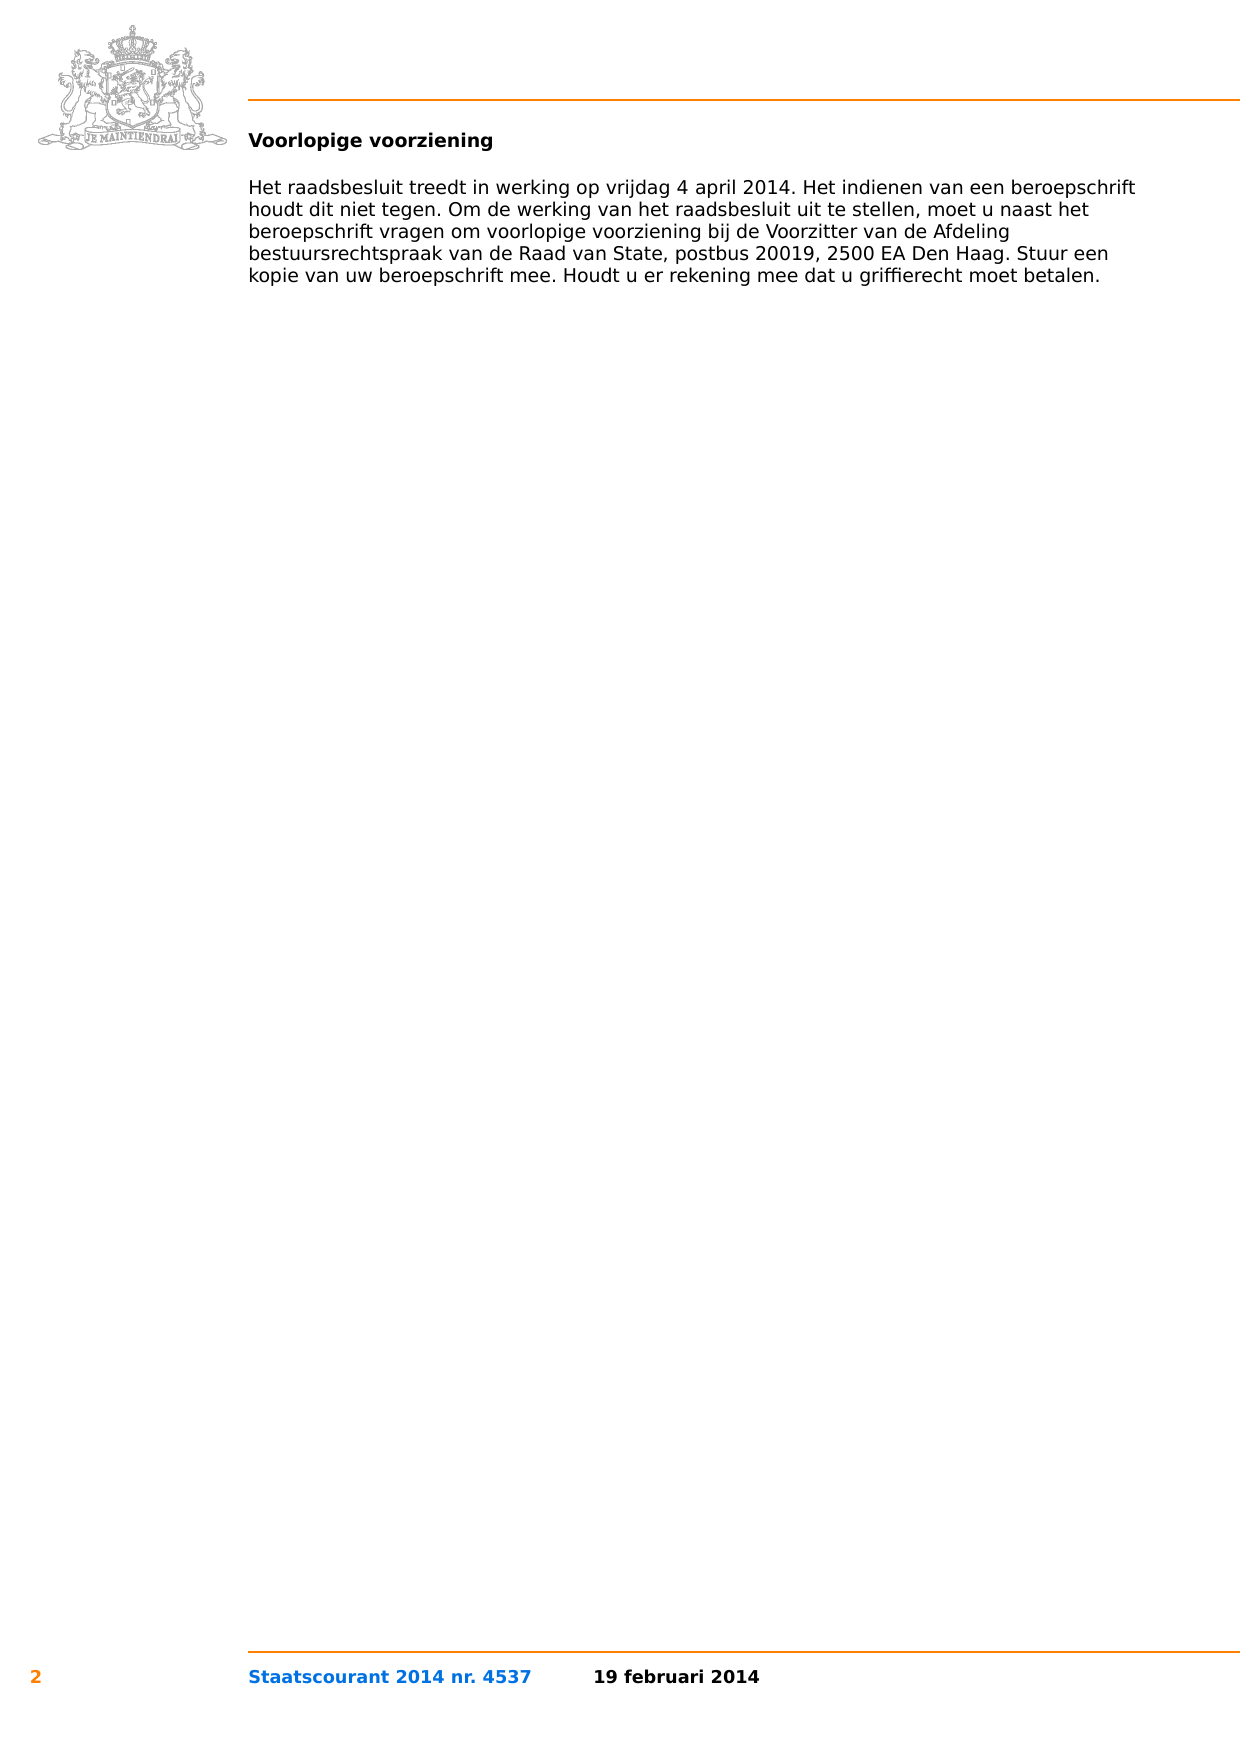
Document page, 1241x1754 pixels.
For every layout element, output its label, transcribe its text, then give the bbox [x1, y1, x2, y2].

text Het raadsbesluit treedt in werking op vrijdag 4 april 2014. Het indienen van een beroepschrift houdt dit niet tegen. Om de werking van het raadsbesluit uit te stellen, moet u naast het beroepschrift vragen om voorlopige voorziening bij de Voorzitter van de Afdeling bestuursrechtspraak van de Raad van State, postbus 20019, 2500 EA Den Haag. Stuur een kopie van uw beroepschrift mee. Houdt u er rekening mee dat u griffierecht moet betalen. [248, 177, 1163, 287]
picture [38, 25, 227, 150]
subtitle Voorlopige voorziening [248, 130, 1163, 152]
